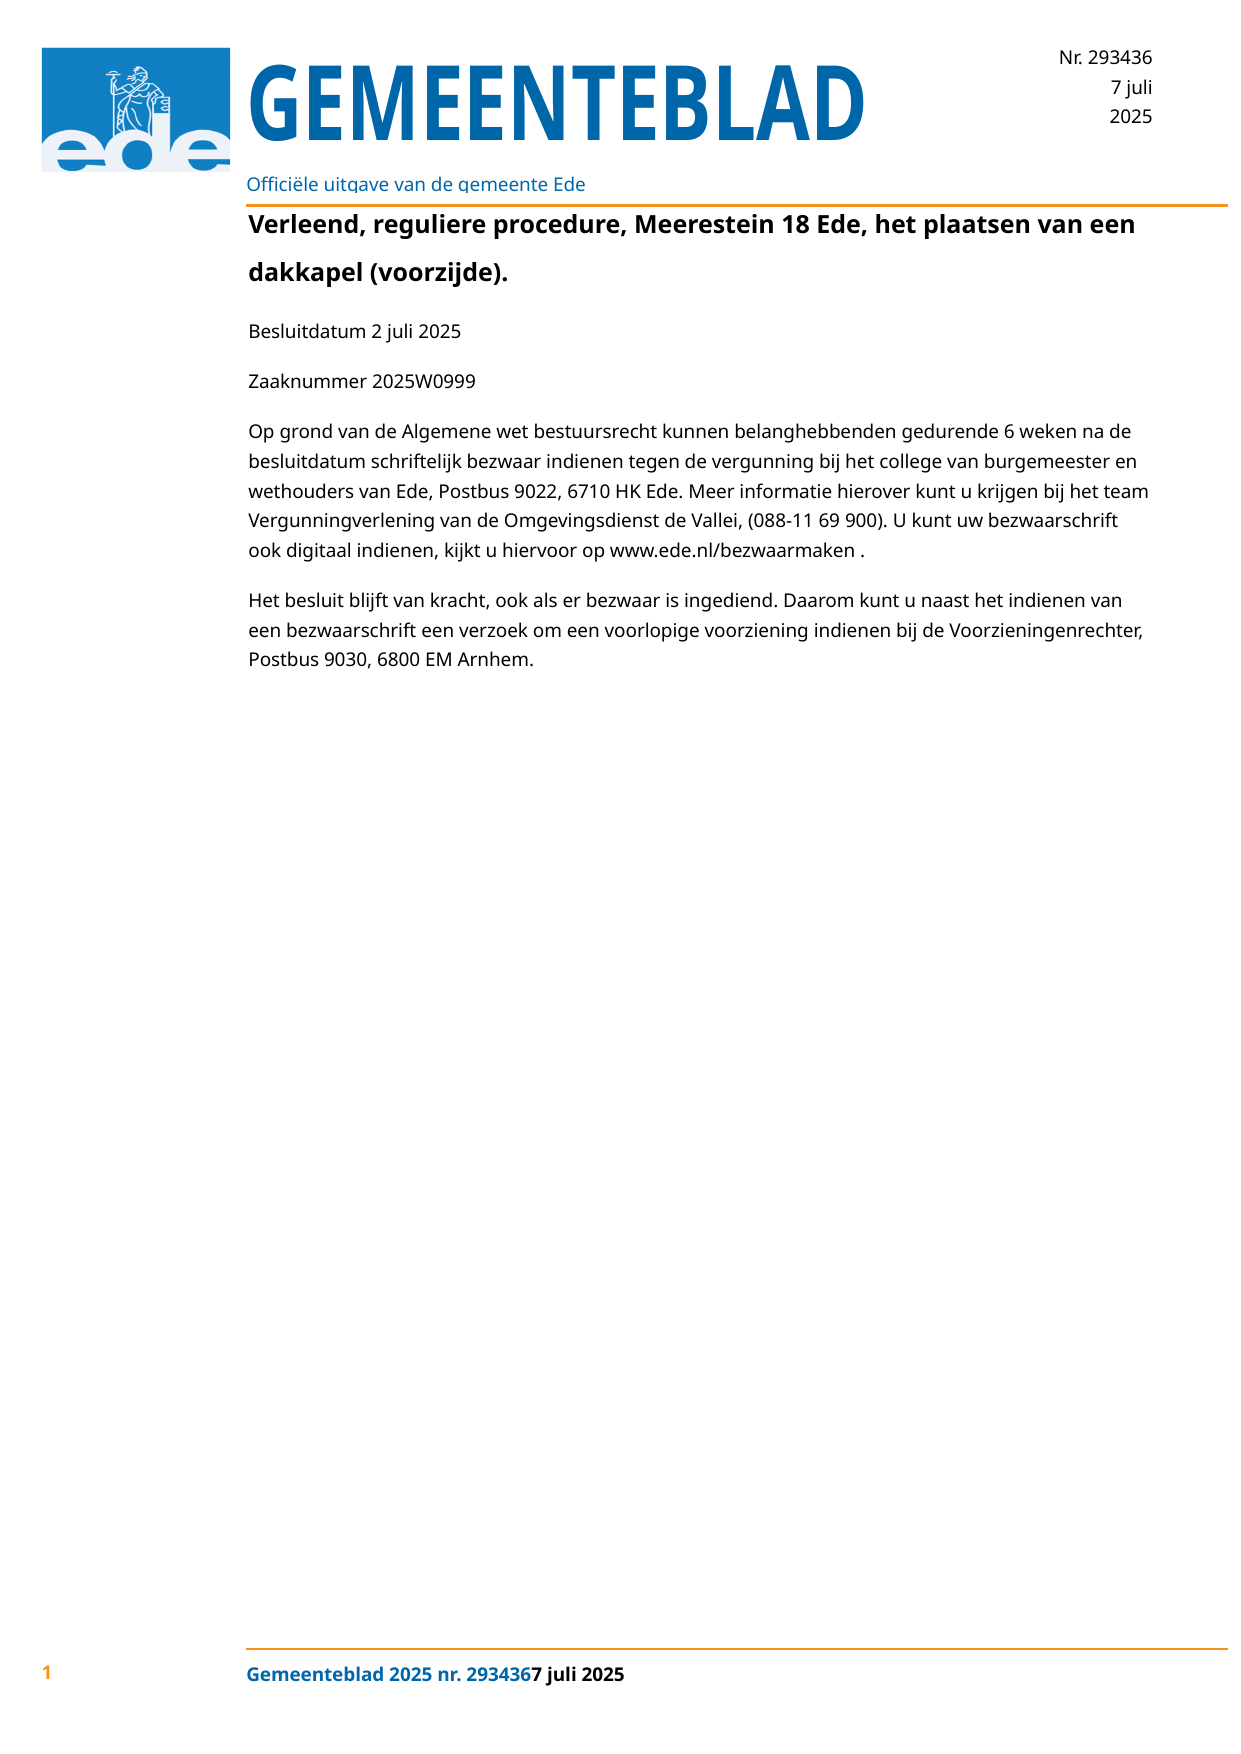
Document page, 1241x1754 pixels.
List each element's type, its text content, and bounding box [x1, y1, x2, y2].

text Verleend, reguliere procedure, Meerestein 18 Ede, het plaatsen van een dakkapel (voorzijde). [248, 207, 1152, 288]
text Het besluit blijft van kracht, ook als er bezwaar is ingediend. Daarom kunt u naast het indienen van een bezwaarschrift een verzoek om een voorlopige voorziening indienen bij de Voorzieningenrechter, Postbus 9030, 6800 EM Arnhem. [248, 587, 1152, 672]
text Op grond van de Algemene wet bestuursrecht kunnen belanghebbenden gedurende 6 weken na de besluitdatum schriftelijk bezwaar indienen tegen de vergunning bij het college van burgemeester en wethouders van Ede, Postbus 9022, 6710 HK Ede. Meer informatie hierover kunt u krijgen bij het team Vergunningverlening van de Omgevingsdienst de Vallei, (088-11 69 900). U kunt uw bezwaarschrift ook digitaal indienen, kijkt u hiervoor op www.ede.nl/bezwaarmaken . [248, 419, 1152, 563]
text Besluitdatum 2 juli 2025 [248, 318, 1152, 344]
picture [41, 47, 231, 172]
text Zaaknummer 2025W0999 [248, 368, 1152, 394]
